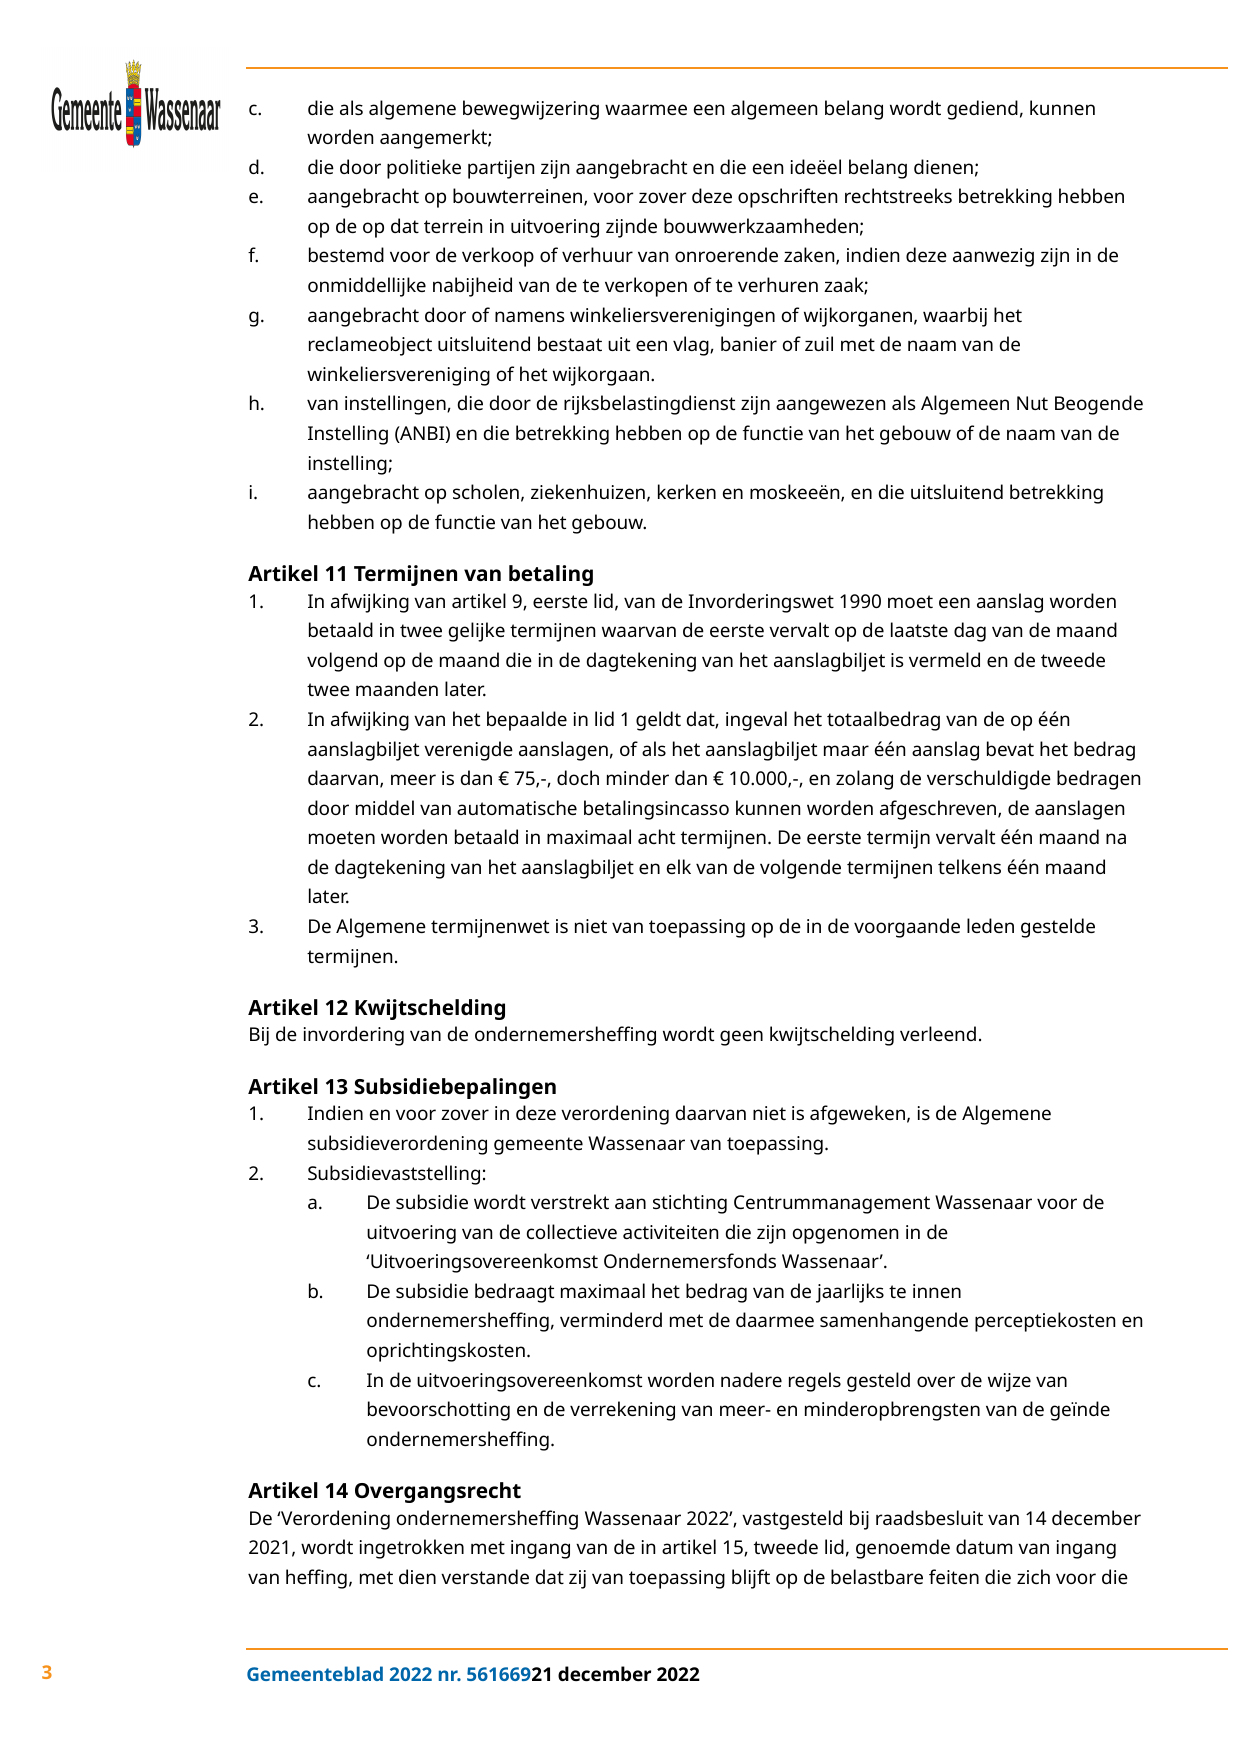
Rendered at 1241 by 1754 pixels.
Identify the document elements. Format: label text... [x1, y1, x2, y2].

list De subsidie wordt verstrekt aan stichting Centrummanagement Wassenaar voor de uitvoering van de collectieve activiteiten die zijn opgenomen in de ‘Uitvoeringsovereenkomst Ondernemersfonds Wassenaar’. [307, 1189, 1152, 1274]
list In afwijking van artikel 9, eerste lid, van de Invorderingswet 1990 moet een aanslag worden betaald in twee gelijke termijnen waarvan de eerste vervalt op de laatste dag van de maand volgend op de maand die in de dagtekening van het aanslagbiljet is vermeld en de tweede twee maanden later. [248, 588, 1152, 702]
list bestemd voor de verkoop of verhuur van onroerende zaken, indien deze aanwezig zijn in de onmiddellijke nabijheid van de te verkopen of te verhuren zaak; [248, 243, 1152, 298]
list die door politieke partijen zijn aangebracht en die een ideëel belang dienen; [248, 154, 1152, 180]
list aangebracht op bouwterreinen, voor zover deze opschriften rechtstreeks betrekking hebben op de op dat terrein in uitvoering zijnde bouwwerkzaamheden; [248, 183, 1152, 239]
list In de uitvoeringsovereenkomst worden nadere regels gesteld over de wijze van bevoorschotting en de verrekening van meer- en minderopbrengsten van de geïnde ondernemersheffing. [307, 1367, 1152, 1452]
picture [41, 47, 231, 172]
list Subsidievaststelling: [248, 1160, 1152, 1185]
list De subsidie bedraagt maximaal het bedrag van de jaarlijks te innen ondernemersheffing, verminderd met de daarmee samenhangende perceptiekosten en oprichtingskosten. [307, 1278, 1152, 1363]
list aangebracht op scholen, ziekenhuizen, kerken en moskeeën, en die uitsluitend betrekking hebben op de functie van het gebouw. [248, 479, 1152, 535]
list De Algemene termijnenwet is niet van toepassing op de in de voorgaande leden gestelde termijnen. [248, 913, 1152, 968]
list aangebracht door of namens winkeliersverenigingen of wijkorganen, waarbij het reclameobject uitsluitend bestaat uit een vlag, banier of zuil met de naam van de winkeliersvereniging of het wijkorgaan. [248, 302, 1152, 387]
text Bij de invordering van de ondernemersheffing wordt geen kwijtschelding verleend. [248, 1022, 1152, 1047]
text Artikel 13 Subsidiebepalingen [248, 1072, 1152, 1101]
list In afwijking van het bepaalde in lid 1 geldt dat, ingeval het totaalbedrag van de op één aanslagbiljet verenigde aanslagen, of als het aanslagbiljet maar één aanslag bevat het bedrag daarvan, meer is dan € 75,-, doch minder dan € 10.000,-, en zolang de verschuldigde bedragen door middel van automatische betalingsincasso kunnen worden afgeschreven, de aanslagen moeten worden betaald in maximaal acht termijnen. De eerste termijn vervalt één maand na de dagtekening van het aanslagbiljet en elk van de volgende termijnen telkens één maand later. [248, 706, 1152, 909]
text Artikel 11 Termijnen van betaling [248, 559, 1152, 588]
list van instellingen, die door de rijksbelastingdienst zijn aangewezen als Algemeen Nut Beogende Instelling (ANBI) en die betrekking hebben op de functie van het gebouw of de naam van de instelling; [248, 391, 1152, 476]
text Artikel 12 Kwijtschelding [248, 993, 1152, 1022]
list die als algemene bewegwijzering waarmee een algemeen belang wordt gediend, kunnen worden aangemerkt; [248, 95, 1152, 150]
text Artikel 14 Overgangsrecht [248, 1476, 1152, 1505]
list Indien en voor zover in deze verordening daarvan niet is afgeweken, is de Algemene subsidieverordening gemeente Wassenaar van toepassing. [248, 1101, 1152, 1156]
text De ‘Verordening ondernemersheffing Wassenaar 2022’, vastgesteld bij raadsbesluit van 14 december 2021, wordt ingetrokken met ingang van de in artikel 15, tweede lid, genoemde datum van ingang van heffing, met dien verstande dat zij van toepassing blijft op de belastbare feiten die zich voor die [248, 1505, 1152, 1590]
